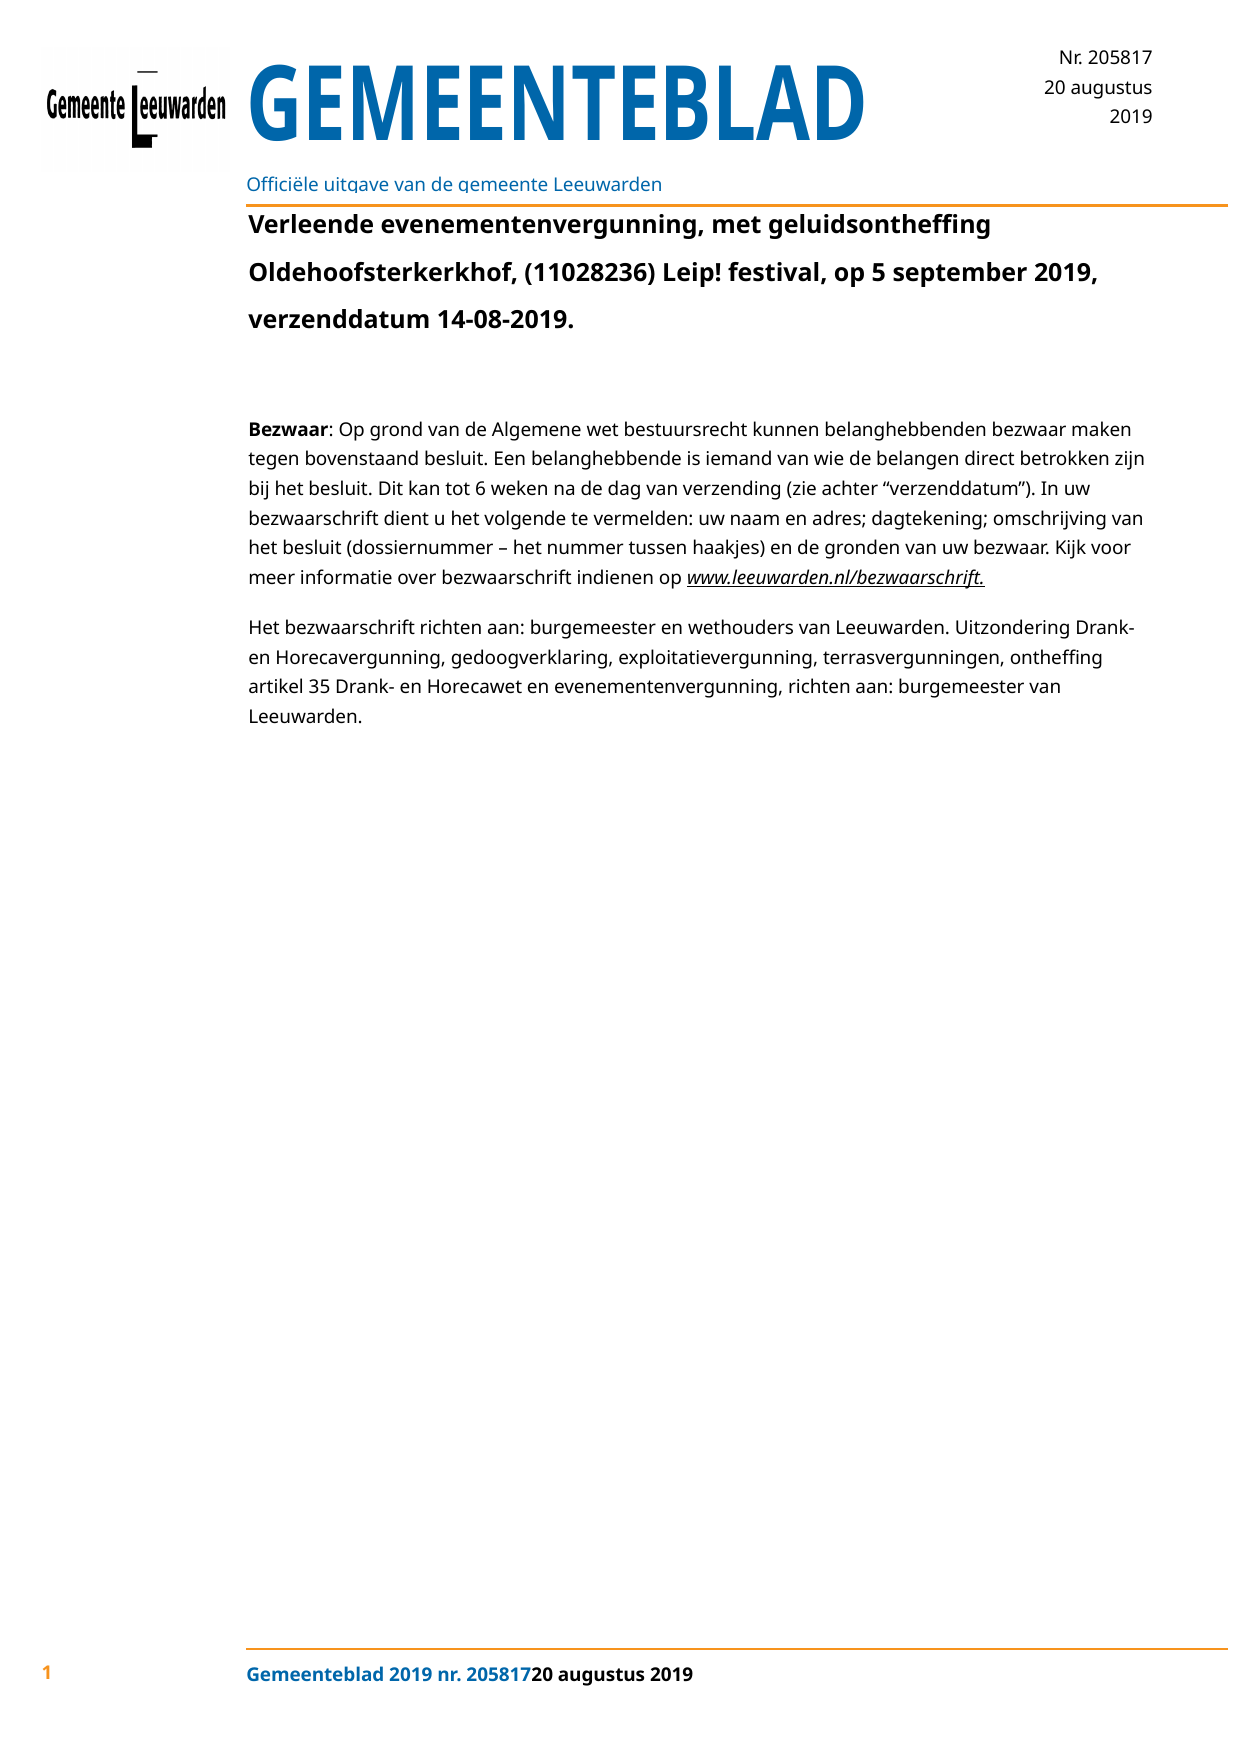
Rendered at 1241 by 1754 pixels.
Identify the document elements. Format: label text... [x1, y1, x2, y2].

text Verleende evenementenvergunning, met geluidsontheffing Oldehoofsterkerkhof, (11028236) Leip! festival, op 5 september 2019, verzenddatum 14-08-2019. [248, 207, 1152, 336]
text Bezwaar: Op grond van de Algemene wet bestuursrecht kunnen belanghebbenden bezwaar maken tegen bovenstaand besluit. Een belanghebbende is iemand van wie de belangen direct betrokken zijn bij het besluit. Dit kan tot 6 weken na de dag van verzending (zie achter “verzenddatum”). In uw bezwaarschrift dient u het volgende te vermelden: uw naam en adres; dagtekening; omschrijving van het besluit (dossiernummer – het nummer tussen haakjes) en de gronden van uw bezwaar. Kijk voor meer informatie over bezwaarschrift indienen op www.leeuwarden.nl/bezwaarschrift. [248, 416, 1152, 589]
text Het bezwaarschrift richten aan: burgemeester en wethouders van Leeuwarden. Uitzondering Drank- en Horecavergunning, gedoogverklaring, exploitatievergunning, terrasvergunningen, ontheffing artikel 35 Drank- en Horecawet en evenementenvergunning, richten aan: burgemeester van Leeuwarden. [248, 614, 1152, 729]
picture [41, 47, 231, 172]
